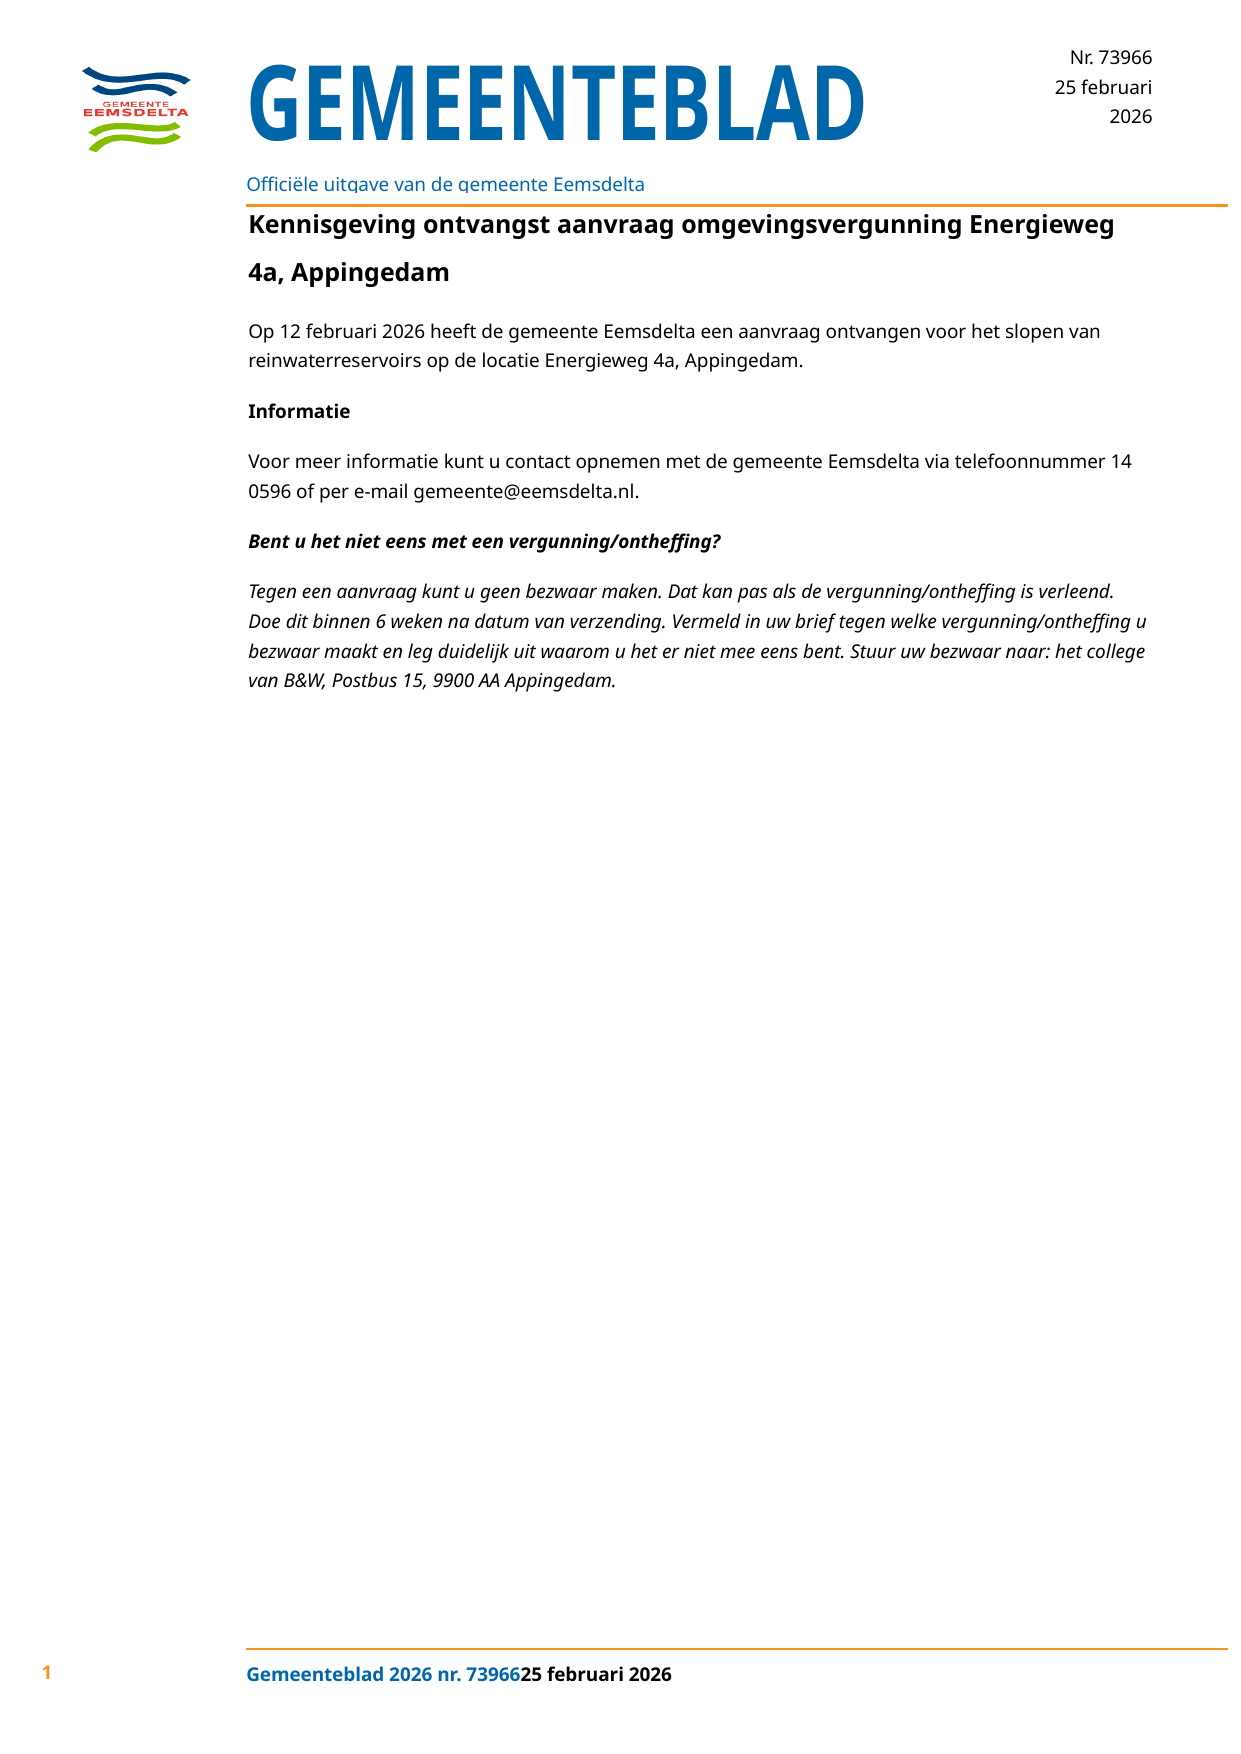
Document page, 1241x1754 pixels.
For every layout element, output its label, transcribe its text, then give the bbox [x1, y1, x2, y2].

text Informatie [248, 398, 1152, 424]
picture [41, 47, 231, 172]
text Tegen een aanvraag kunt u geen bezwaar maken. Dat kan pas als de vergunning/ontheffing is verleend. Doe dit binnen 6 weken na datum van verzending. Vermeld in uw brief tegen welke vergunning/ontheffing u bezwaar maakt en leg duidelijk uit waarom u het er niet mee eens bent. Stuur uw bezwaar naar: het college van B&W, Postbus 15, 9900 AA Appingedam. [248, 579, 1152, 693]
text Voor meer informatie kunt u contact opnemen met de gemeente Eemsdelta via telefoonnummer 14 0596 of per e-mail gemeente@eemsdelta.nl. [248, 448, 1152, 504]
text Op 12 februari 2026 heeft de gemeente Eemsdelta een aanvraag ontvangen voor het slopen van reinwaterreservoirs op de locatie Energieweg 4a, Appingedam. [248, 318, 1152, 373]
text Bent u het niet eens met een vergunning/ontheffing? [248, 528, 1152, 554]
text Kennisgeving ontvangst aanvraag omgevingsvergunning Energieweg 4a, Appingedam [248, 207, 1152, 288]
